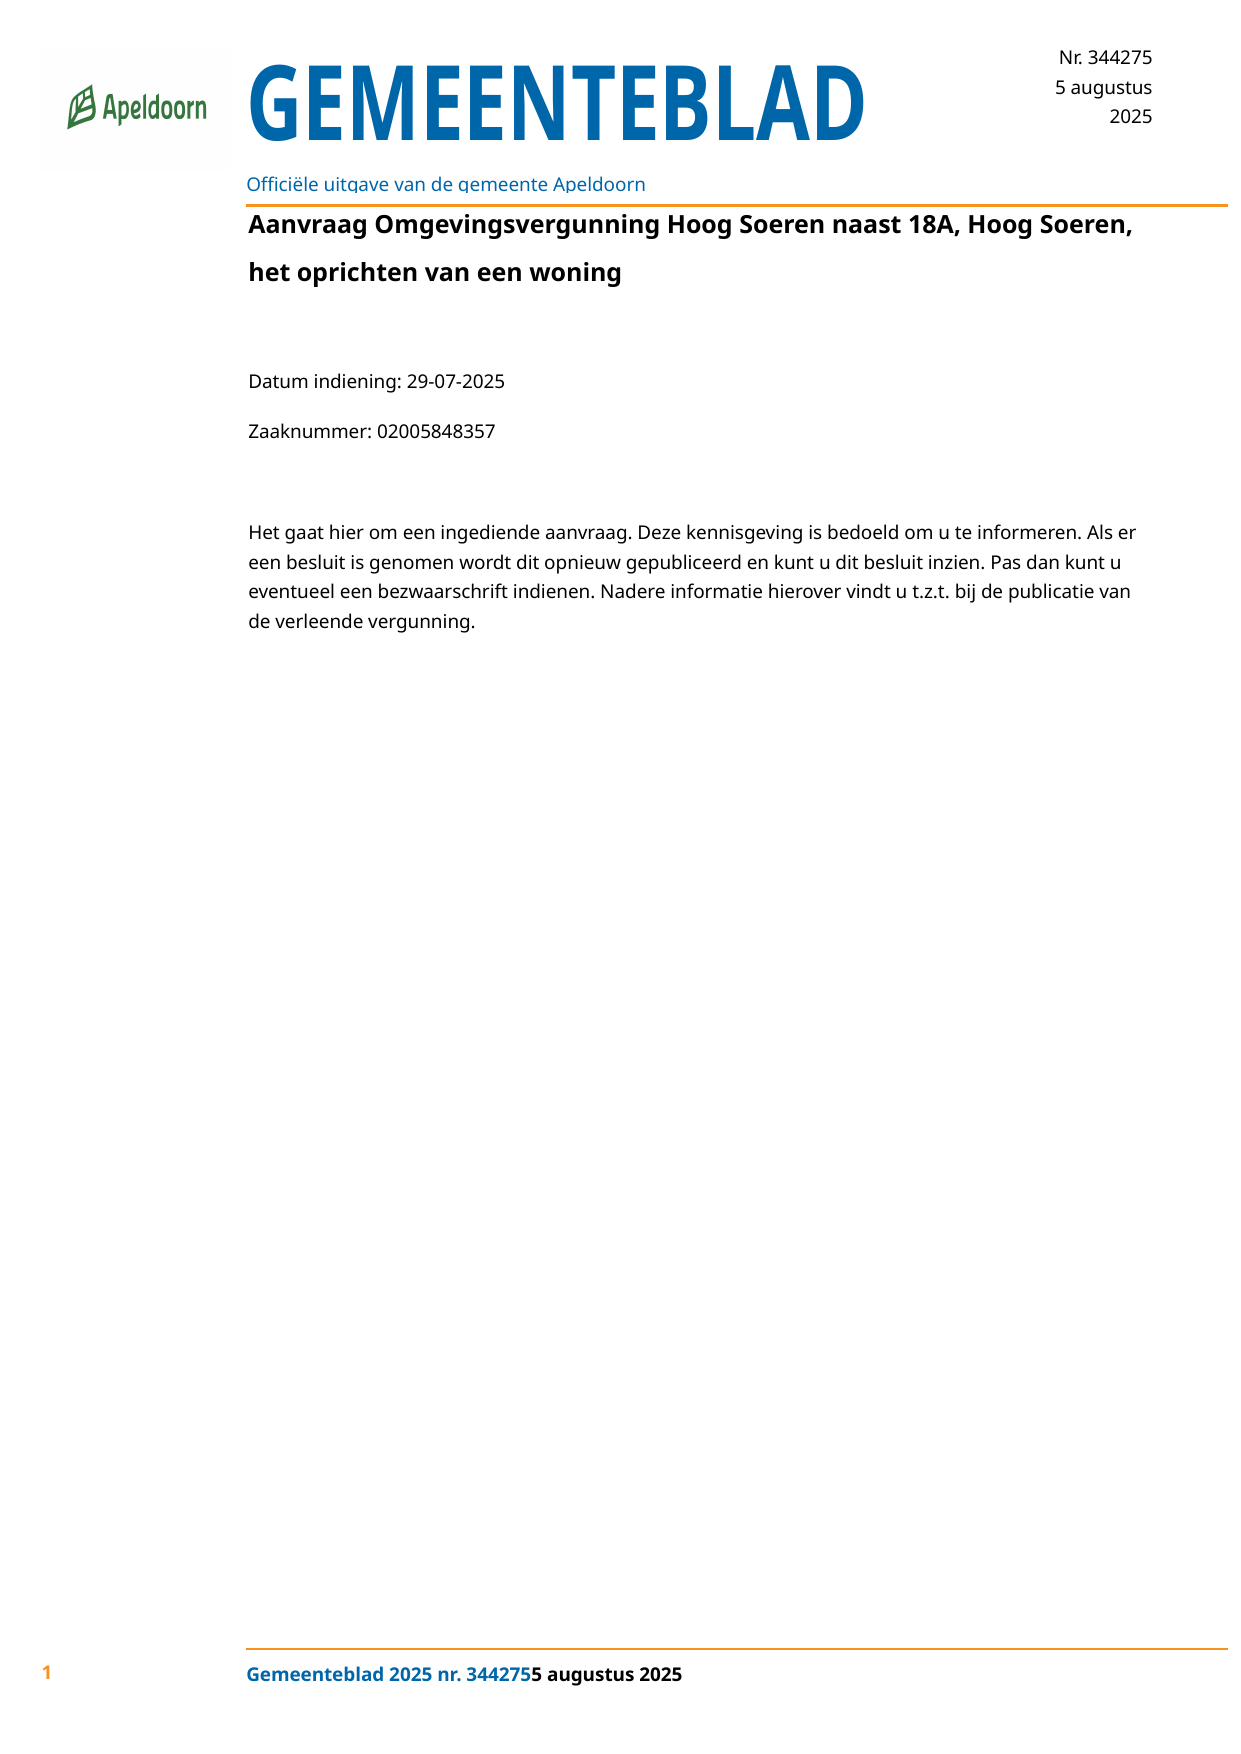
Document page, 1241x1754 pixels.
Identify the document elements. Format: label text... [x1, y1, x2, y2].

text Het gaat hier om een ingediende aanvraag. Deze kennisgeving is bedoeld om u te informeren. Als er een besluit is genomen wordt dit opnieuw gepubliceerd en kunt u dit besluit inzien. Pas dan kunt u eventueel een bezwaarschrift indienen. Nadere informatie hierover vindt u t.z.t. bij de publicatie van de verleende vergunning. [248, 519, 1152, 634]
picture [41, 47, 231, 172]
text Zaaknummer: 02005848357 [248, 419, 1152, 444]
text Aanvraag Omgevingsvergunning Hoog Soeren naast 18A, Hoog Soeren, het oprichten van een woning [248, 207, 1152, 288]
text Datum indiening: 29-07-2025 [248, 368, 1152, 394]
